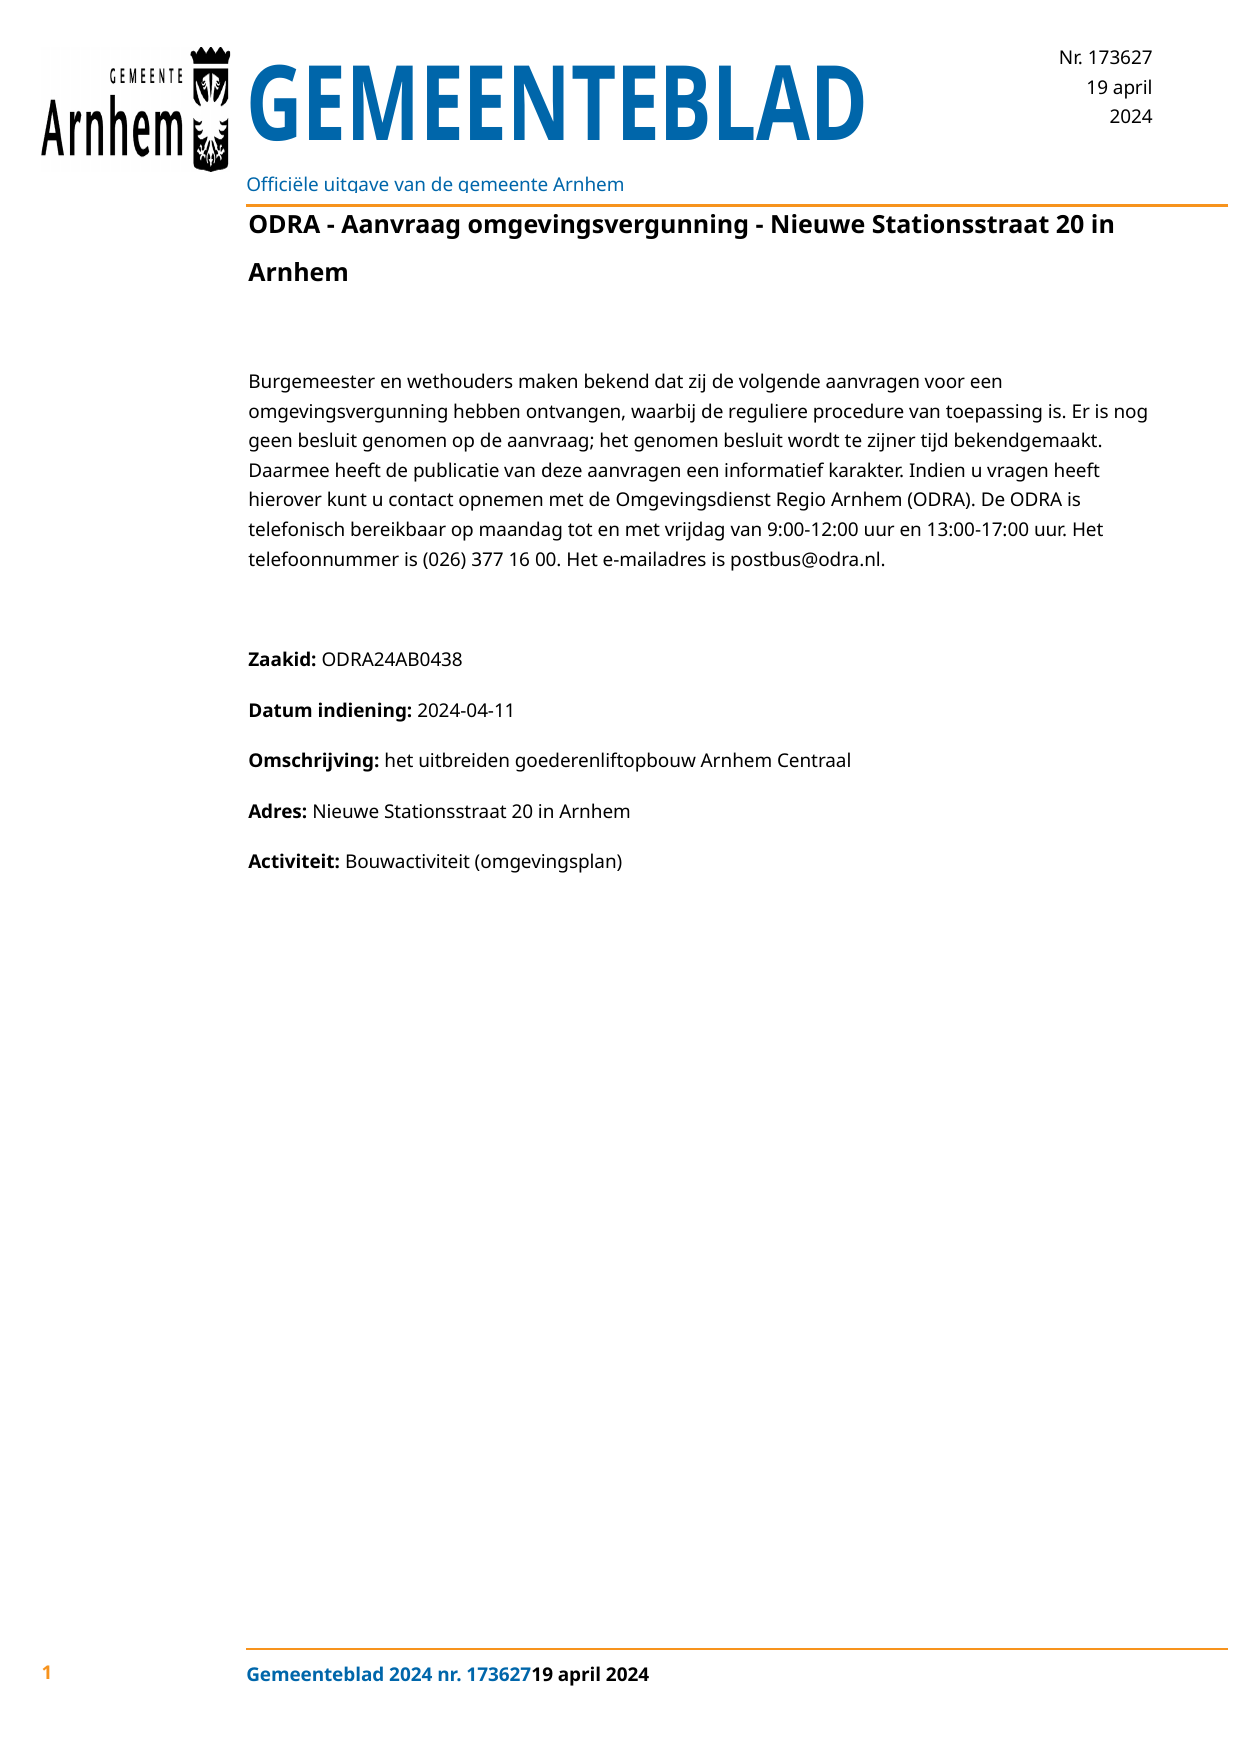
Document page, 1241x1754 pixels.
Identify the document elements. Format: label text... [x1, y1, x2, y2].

text Adres: Nieuwe Stationsstraat 20 in Arnhem [248, 798, 1152, 824]
picture [41, 47, 231, 172]
text ODRA - Aanvraag omgevingsvergunning - Nieuwe Stationsstraat 20 in Arnhem [248, 207, 1152, 288]
text Activiteit: Bouwactiviteit (omgevingsplan) [248, 848, 1152, 874]
text Datum indiening: 2024-04-11 [248, 697, 1152, 723]
text Burgemeester en wethouders maken bekend dat zij de volgende aanvragen voor een omgevingsvergunning hebben ontvangen, waarbij de reguliere procedure van toepassing is. Er is nog geen besluit genomen op de aanvraag; het genomen besluit wordt te zijner tijd bekendgemaakt. Daarmee heeft de publicatie van deze aanvragen een informatief karakter. Indien u vragen heeft hierover kunt u contact opnemen met de Omgevingsdienst Regio Arnhem (ODRA). De ODRA is telefonisch bereikbaar op maandag tot en met vrijdag van 9:00-12:00 uur en 13:00-17:00 uur. Het telefoonnummer is (026) 377 16 00. Het e-mailadres is postbus@odra.nl. [248, 368, 1152, 572]
text Omschrijving: het uitbreiden goederenliftopbouw Arnhem Centraal [248, 747, 1152, 773]
text Zaakid: ODRA24AB0438 [248, 647, 1152, 672]
